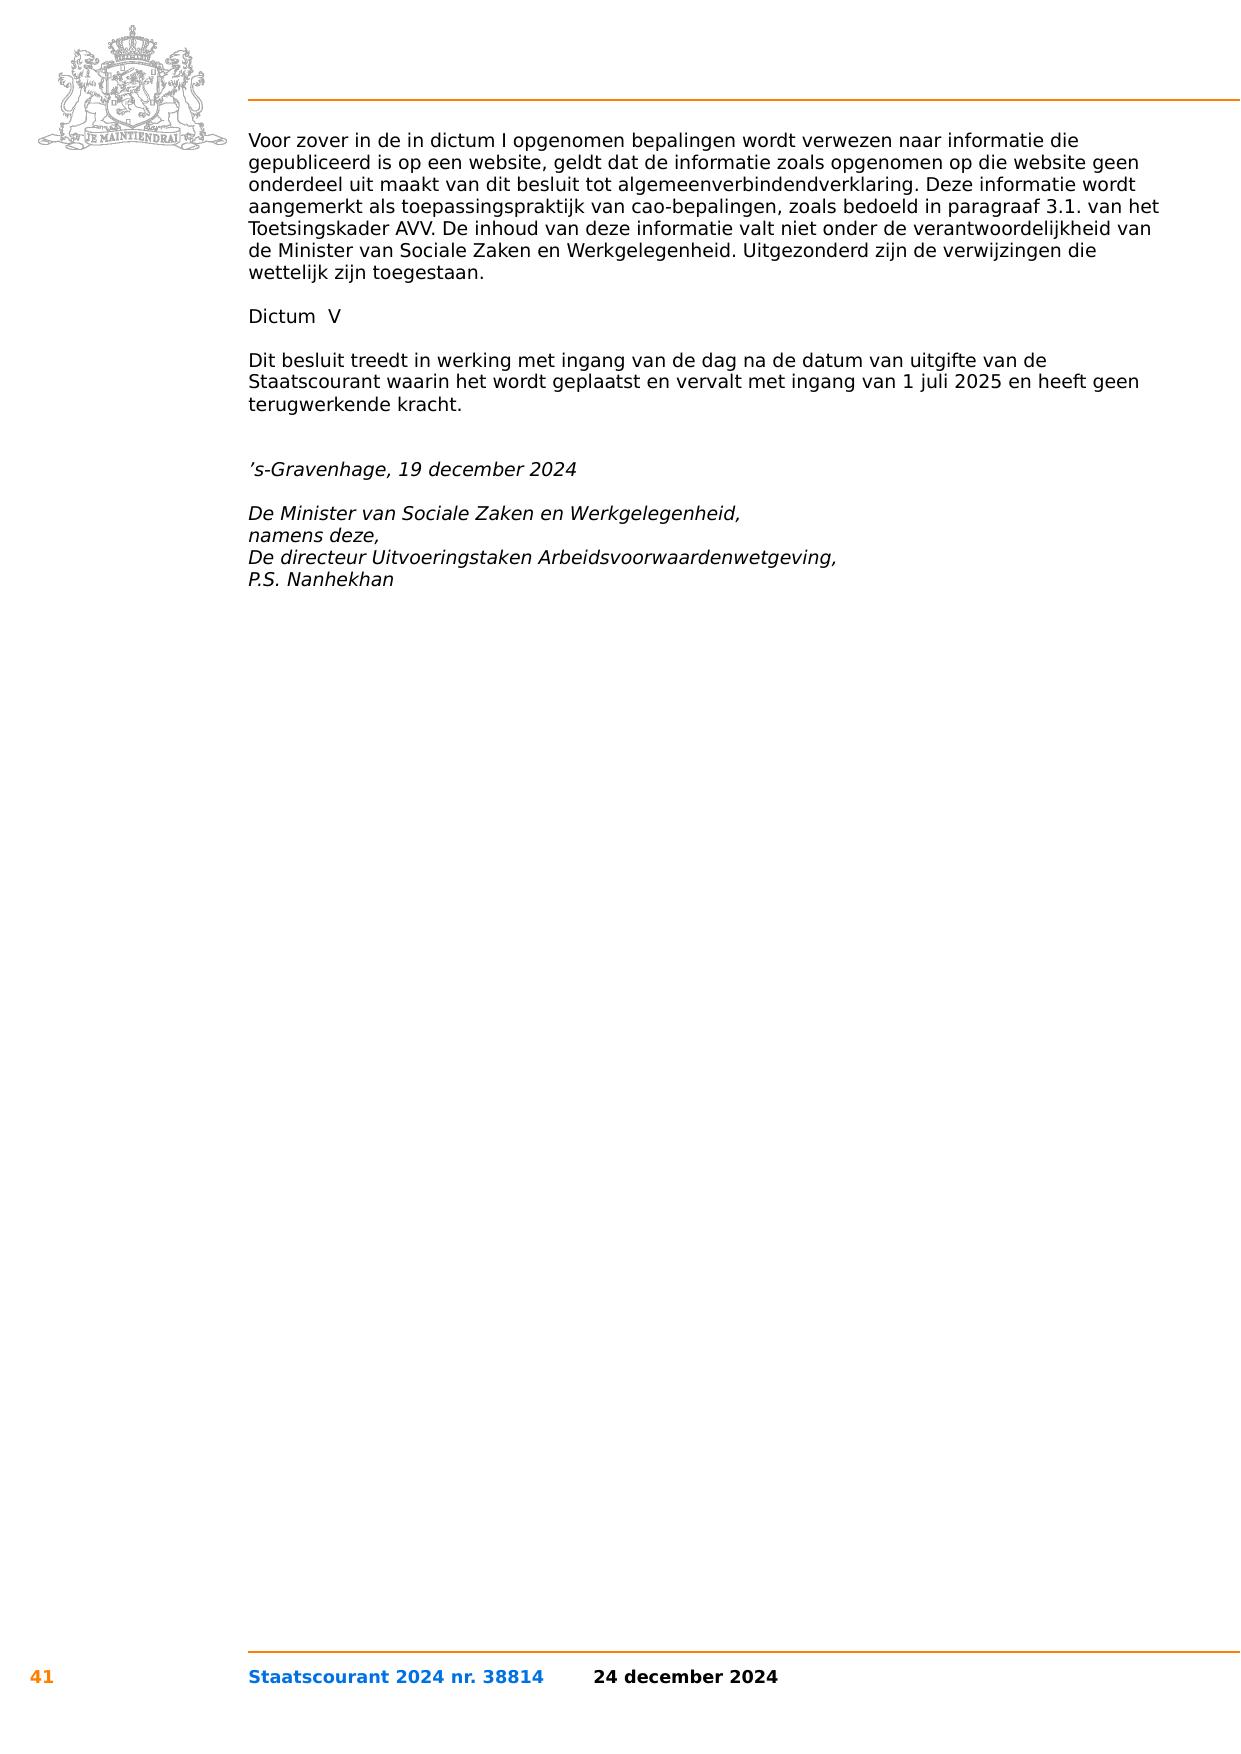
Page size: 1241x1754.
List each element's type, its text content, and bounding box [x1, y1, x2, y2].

text Dit besluit treedt in werking met ingang van de dag na de datum van uitgifte van de Staatscourant waarin het wordt geplaatst en vervalt met ingang van 1 juli 2025 en heeft geen terugwerkende kracht. [248, 349, 1163, 415]
picture [38, 25, 227, 150]
text De Minister van Sociale Zaken en Werkgelegenheid, namens deze, De directeur Uitvoeringstaken Arbeidsvoorwaardenwetgeving, P.S. Nanhekhan [248, 503, 1163, 591]
text Voor zover in de in dictum I opgenomen bepalingen wordt verwezen naar informatie die gepubliceerd is op een website, geldt dat de informatie zoals opgenomen op die website geen onderdeel uit maakt van dit besluit tot algemeenverbindendverklaring. Deze informatie wordt aangemerkt als toepassingspraktijk van cao-bepalingen, zoals bedoeld in paragraaf 3.1. van het Toetsingskader AVV. De inhoud van deze informatie valt niet onder de verantwoordelijkheid van de Minister van Sociale Zaken en Werkgelegenheid. Uitgezonderd zijn de verwijzingen die wettelijk zijn toegestaan. [248, 130, 1163, 284]
text ’s-Gravenhage, 19 december 2024 [248, 459, 1163, 481]
text Dictum V [248, 306, 1163, 328]
